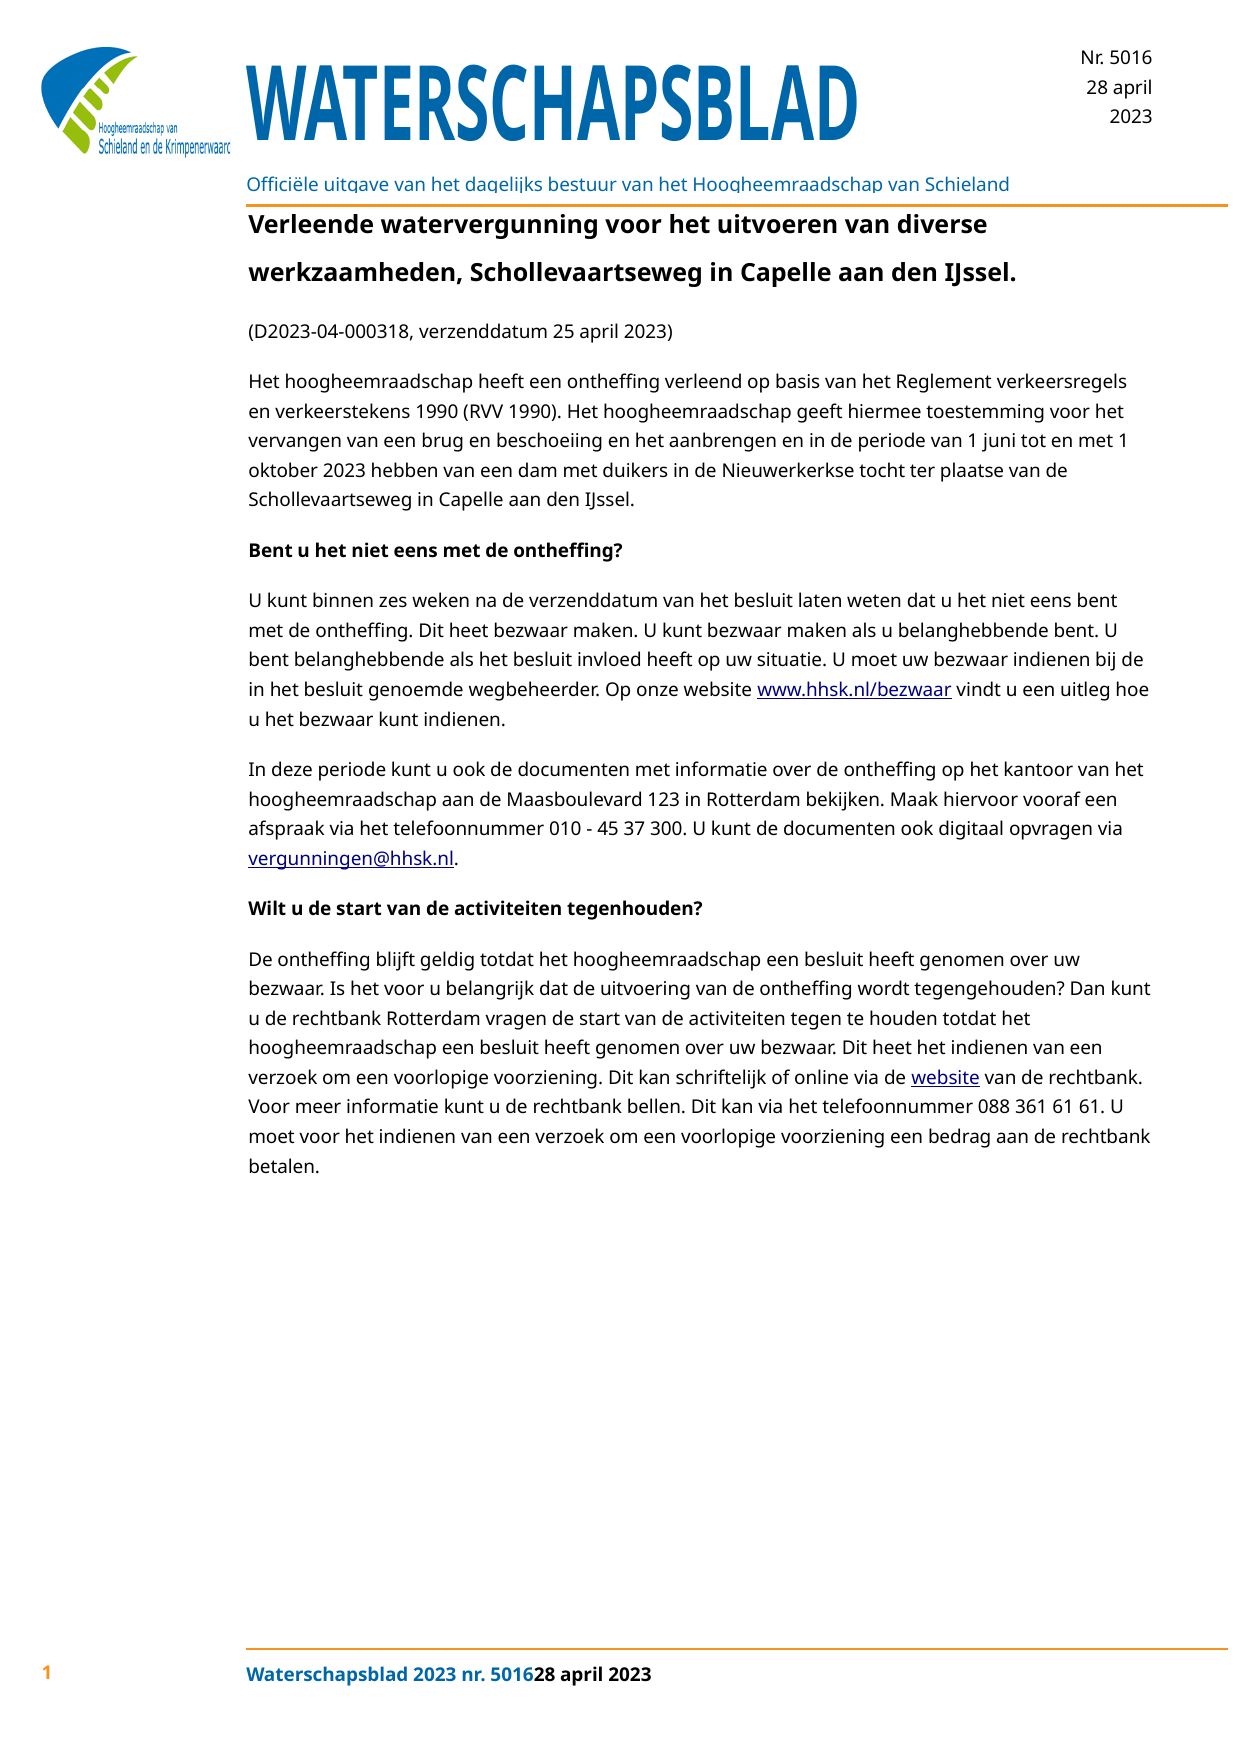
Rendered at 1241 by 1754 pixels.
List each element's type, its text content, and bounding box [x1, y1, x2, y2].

text (D2023-04-000318, verzenddatum 25 april 2023) [248, 318, 1152, 344]
text De ontheffing blijft geldig totdat het hoogheemraadschap een besluit heeft genomen over uw bezwaar. Is het voor u belangrijk dat de uitvoering van de ontheffing wordt tegengehouden? Dan kunt u de rechtbank Rotterdam vragen de start van de activiteiten tegen te houden totdat het hoogheemraadschap een besluit heeft genomen over uw bezwaar. Dit heet het indienen van een verzoek om een voorlopige voorziening. Dit kan schriftelijk of online via de website van de rechtbank. Voor meer informatie kunt u de rechtbank bellen. Dit kan via het telefoonnummer 088 361 61 61. U moet voor het indienen van een verzoek om een voorlopige voorziening een bedrag aan de rechtbank betalen. [248, 946, 1152, 1179]
text Wilt u de start van de activiteiten tegenhouden? [248, 895, 1152, 921]
text Bent u het niet eens met de ontheffing? [248, 537, 1152, 563]
text U kunt binnen zes weken na de verzenddatum van het besluit laten weten dat u het niet eens bent met de ontheffing. Dit heet bezwaar maken. U kunt bezwaar maken als u belanghebbende bent. U bent belanghebbende als het besluit invloed heeft op uw situatie. U moet uw bezwaar indienen bij de in het besluit genoemde wegbeheerder. Op onze website www.hhsk.nl/bezwaar vindt u een uitleg hoe u het bezwaar kunt indienen. [248, 587, 1152, 732]
text In deze periode kunt u ook de documenten met informatie over de ontheffing op het kantoor van het hoogheemraadschap aan de Maasboulevard 123 in Rotterdam bekijken. Maak hiervoor vooraf een afspraak via het telefoonnummer 010 - 45 37 300. U kunt de documenten ook digitaal opvragen via vergunningen@hhsk.nl. [248, 756, 1152, 871]
text Het hoogheemraadschap heeft een ontheffing verleend op basis van het Reglement verkeersregels en verkeerstekens 1990 (RVV 1990). Het hoogheemraadschap geeft hiermee toestemming voor het vervangen van een brug en beschoeiing en het aanbrengen en in de periode van 1 juni tot en met 1 oktober 2023 hebben van een dam met duikers in de Nieuwerkerkse tocht ter plaatse van de Schollevaartseweg in Capelle aan den IJssel. [248, 368, 1152, 512]
text Verleende watervergunning voor het uitvoeren van diverse werkzaamheden, Schollevaartseweg in Capelle aan den IJssel. [248, 207, 1152, 288]
picture [41, 47, 231, 172]
